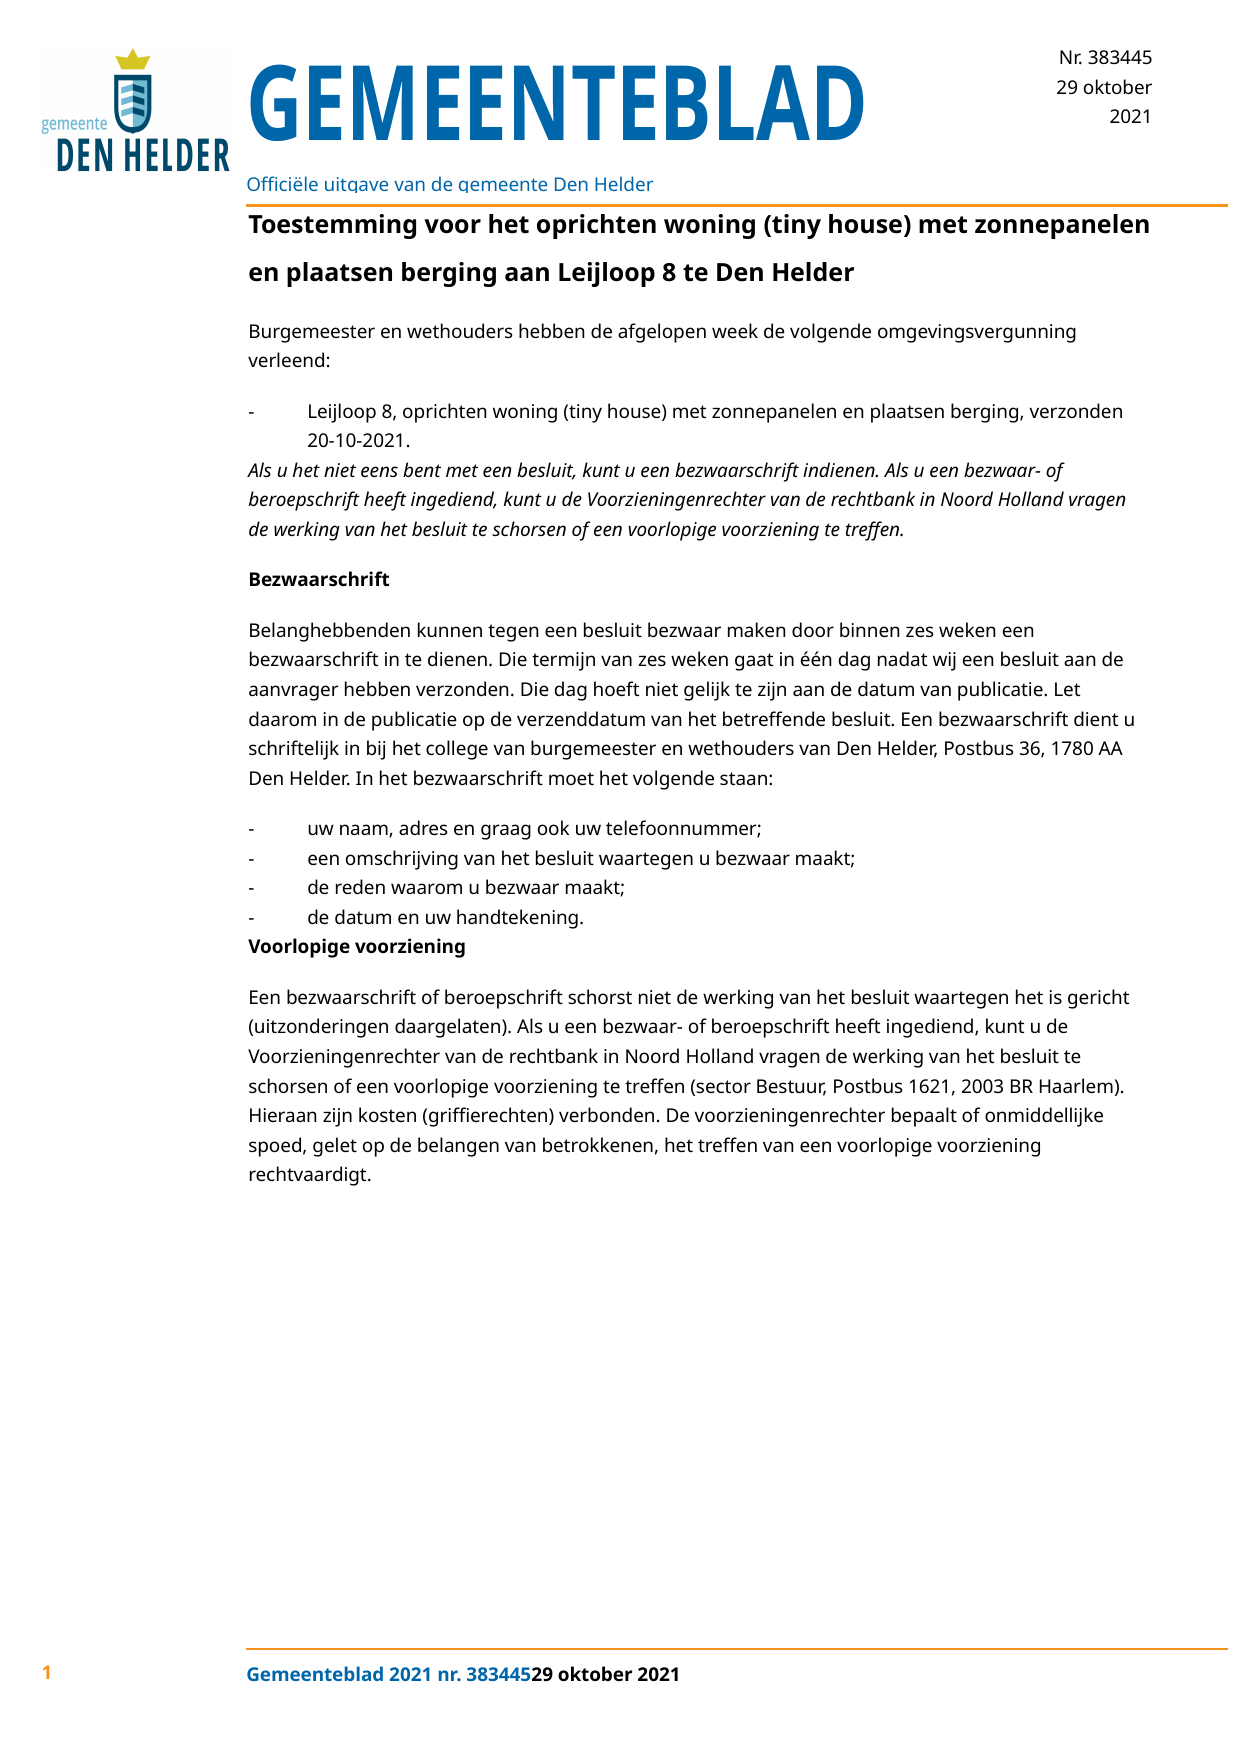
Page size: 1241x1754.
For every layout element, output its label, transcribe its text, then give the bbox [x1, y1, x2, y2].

list Leijloop 8, oprichten woning (tiny house) met zonnepanelen en plaatsen berging, verzonden 20-10-2021. [248, 398, 1152, 453]
picture [63, 144, 68, 165]
text Burgemeester en wethouders hebben de afgelopen week de volgende omgevingsvergunning verleend: [248, 318, 1152, 373]
text Voorlopige voorziening [248, 934, 1152, 959]
list de datum en uw handtekening. [248, 904, 1152, 930]
picture [220, 160, 224, 172]
list uw naam, adres en graag ook uw telefoonnummer; [248, 815, 1152, 841]
picture [130, 157, 135, 172]
list de reden waarom u bezwaar maakt; [248, 874, 1152, 900]
picture [100, 154, 106, 172]
text Een bezwaarschrift of beroepschrift schorst niet de werking van het besluit waartegen het is gericht (uitzonderingen daargelaten). Als u een bezwaar- of beroepschrift heeft ingediend, kunt u de Voorzieningenrechter van de rechtbank in Noord Holland vragen de werking van het besluit te schorsen of een voorlopige voorziening te treffen (sector Bestuur, Postbus 1621, 2003 BR Haarlem). Hieraan zijn kosten (griffierechten) verbonden. De voorzieningenrechter bepaalt of onmiddellijke spoed, gelet op de belangen van betrokkenen, het treffen van een voorlopige voorziening rechtvaardigt. [248, 984, 1152, 1187]
text Als u het niet eens bent met een besluit, kunt u een bezwaarschrift indienen. Als u een bezwaar- of beroepschrift heeft ingediend, kunt u de Voorzieningenrechter van de rechtbank in Noord Holland vragen de werking van het besluit te schorsen of een voorlopige voorziening te treffen. [248, 457, 1152, 542]
text Bezwaarschrift [248, 567, 1152, 592]
picture [41, 47, 231, 172]
list een omschrijving van het besluit waartegen u bezwaar maakt; [248, 845, 1152, 871]
text Toestemming voor het oprichten woning (tiny house) met zonnepanelen en plaatsen berging aan Leijloop 8 te Den Helder [248, 207, 1152, 288]
text Belanghebbenden kunnen tegen een besluit bezwaar maken door binnen zes weken een bezwaarschrift in te dienen. Die termijn van zes weken gaat in één dag nadat wij een besluit aan de aanvrager hebben verzonden. Die dag hoeft niet gelijk te zijn aan de datum van publicatie. Let daarom in de publicatie op de verzenddatum van het betreffende besluit. Een bezwaarschrift dient u schriftelijk in bij het college van burgemeester en wethouders van Den Helder, Postbus 36, 1780 AA Den Helder. In het bezwaarschrift moet het volgende staan: [248, 617, 1152, 791]
picture [182, 144, 187, 165]
